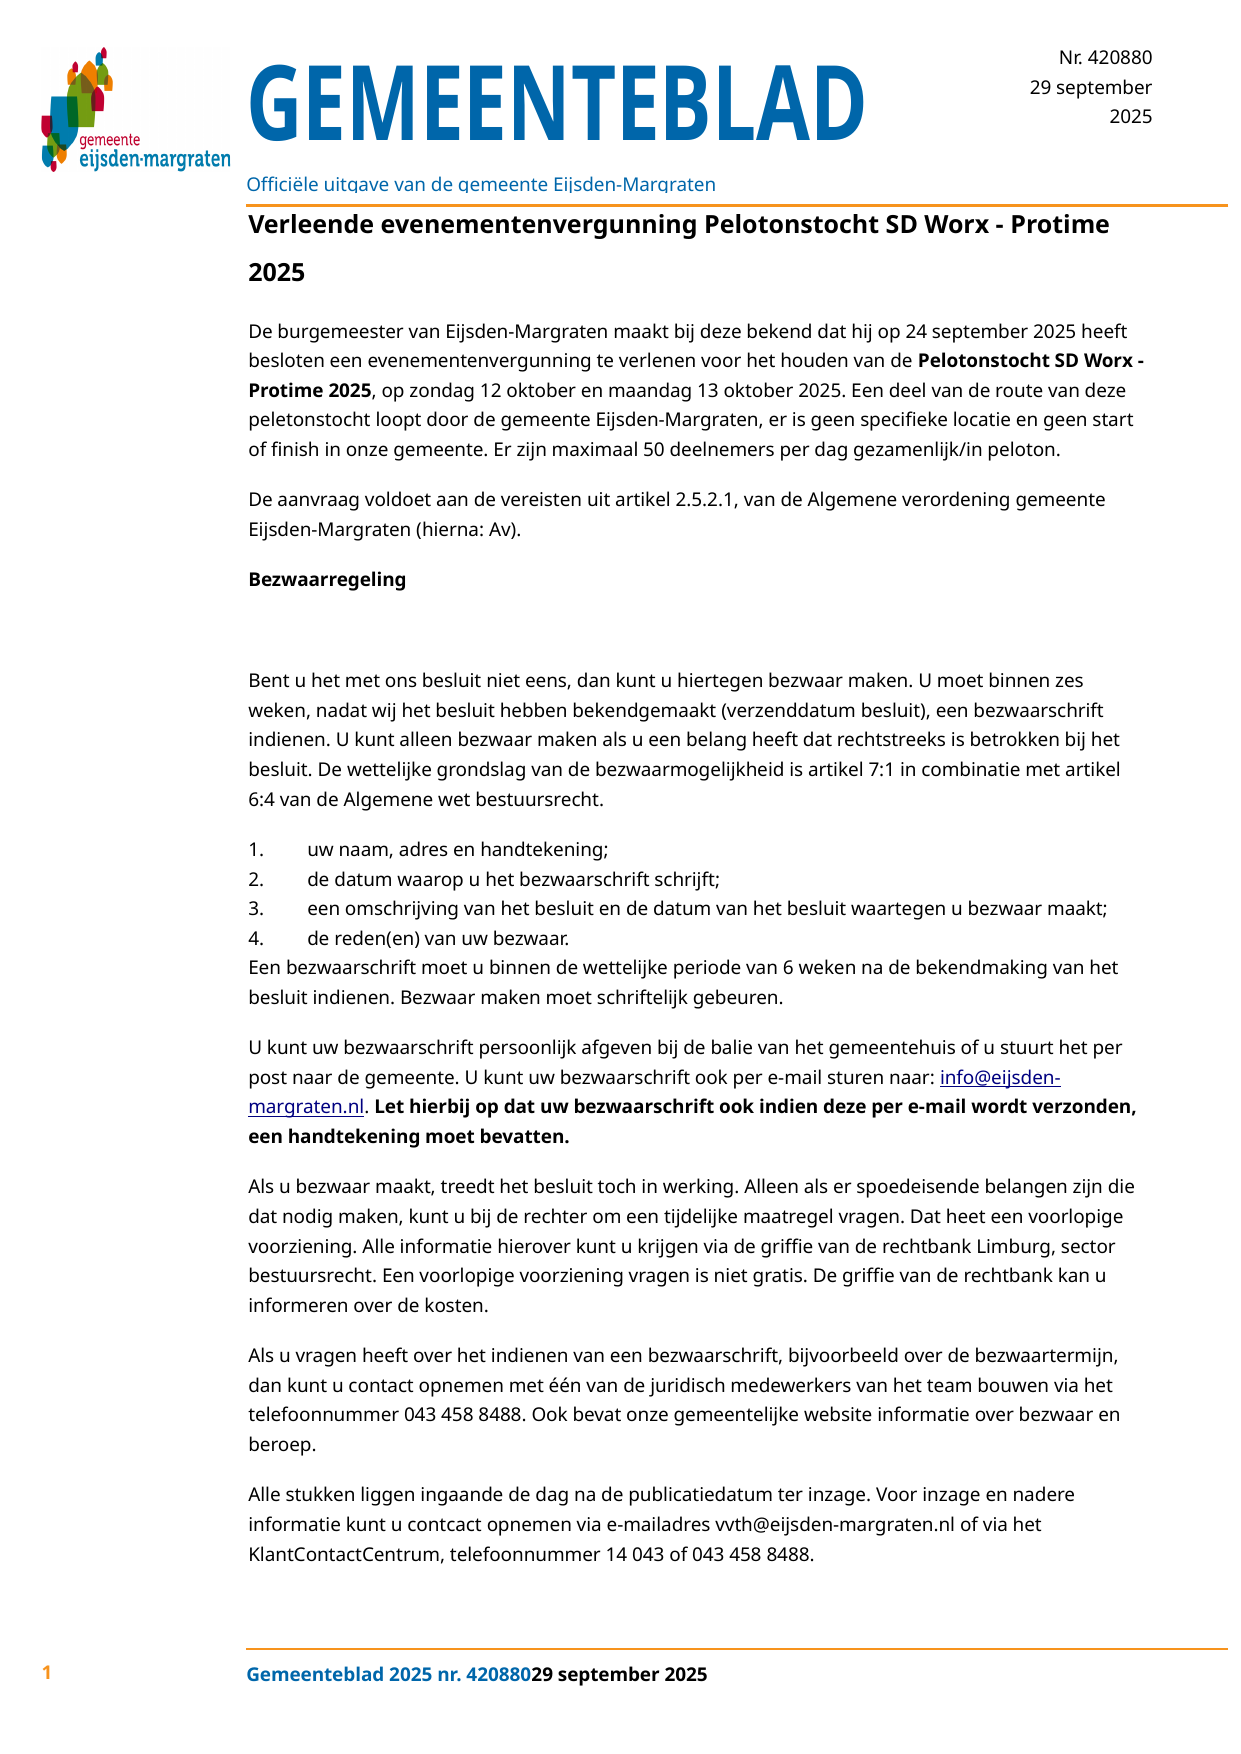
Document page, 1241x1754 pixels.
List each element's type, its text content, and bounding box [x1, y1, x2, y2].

list de reden(en) van uw bezwaar. [248, 925, 1152, 951]
text De burgemeester van Eijsden-Margraten maakt bij deze bekend dat hij op 24 september 2025 heeft besloten een evenementenvergunning te verlenen voor het houden van de Pelotonstocht SD Worx - Protime 2025, op zondag 12 oktober en maandag 13 oktober 2025. Een deel van de route van deze peletonstocht loopt door de gemeente Eijsden-Margraten, er is geen specifieke locatie en geen start of finish in onze gemeente. Er zijn maximaal 50 deelnemers per dag gezamenlijk/in peloton. [248, 318, 1152, 462]
text Alle stukken liggen ingaande de dag na de publicatiedatum ter inzage. Voor inzage en nadere informatie kunt u contcact opnemen via e-mailadres vvth@eijsden-margraten.nl of via het KlantContactCentrum, telefoonnummer 14 043 of 043 458 8488. [248, 1482, 1152, 1567]
list de datum waarop u het bezwaarschrift schrijft; [248, 866, 1152, 892]
text Als u bezwaar maakt, treedt het besluit toch in werking. Alleen als er spoedeisende belangen zijn die dat nodig maken, kunt u bij de rechter om een tijdelijke maatregel vragen. Dat heet een voorlopige voorziening. Alle informatie hierover kunt u krijgen via de griffie van de rechtbank Limburg, sector bestuursrecht. Een voorlopige voorziening vragen is niet gratis. De griffie van de rechtbank kan u informeren over de kosten. [248, 1174, 1152, 1318]
text Bent u het met ons besluit niet eens, dan kunt u hiertegen bezwaar maken. U moet binnen zes weken, nadat wij het besluit hebben bekendgemaakt (verzenddatum besluit), een bezwaarschrift indienen. U kunt alleen bezwaar maken als u een belang heeft dat rechtstreeks is betrokken bij het besluit. De wettelijke grondslag van de bezwaarmogelijkheid is artikel 7:1 in combinatie met artikel 6:4 van de Algemene wet bestuursrecht. [248, 667, 1152, 812]
text U kunt uw bezwaarschrift persoonlijk afgeven bij de balie van het gemeentehuis of u stuurt het per post naar de gemeente. U kunt uw bezwaarschrift ook per e-mail sturen naar: info@eijsden-margraten.nl. Let hierbij op dat uw bezwaarschrift ook indien deze per e-mail wordt verzonden, een handtekening moet bevatten. [248, 1034, 1152, 1149]
text De aanvraag voldoet aan de vereisten uit artikel 2.5.2.1, van de Algemene verordening gemeente Eijsden-Margraten (hierna: Av). [248, 487, 1152, 542]
text Als u vragen heeft over het indienen van een bezwaarschrift, bijvoorbeeld over de bezwaartermijn, dan kunt u contact opnemen met één van de juridisch medewerkers van het team bouwen via het telefoonnummer 043 458 8488. Ook bevat onze gemeentelijke website informatie over bezwaar en beroep. [248, 1342, 1152, 1457]
text Verleende evenementenvergunning Pelotonstocht SD Worx - Protime 2025 [248, 207, 1152, 288]
picture [41, 47, 231, 172]
list uw naam, adres en handtekening; [248, 836, 1152, 862]
text Bezwaarregeling [248, 567, 1152, 592]
list een omschrijving van het besluit en de datum van het besluit waartegen u bezwaar maakt; [248, 895, 1152, 921]
text Een bezwaarschrift moet u binnen de wettelijke periode van 6 weken na de bekendmaking van het besluit indienen. Bezwaar maken moet schriftelijk gebeuren. [248, 954, 1152, 1010]
